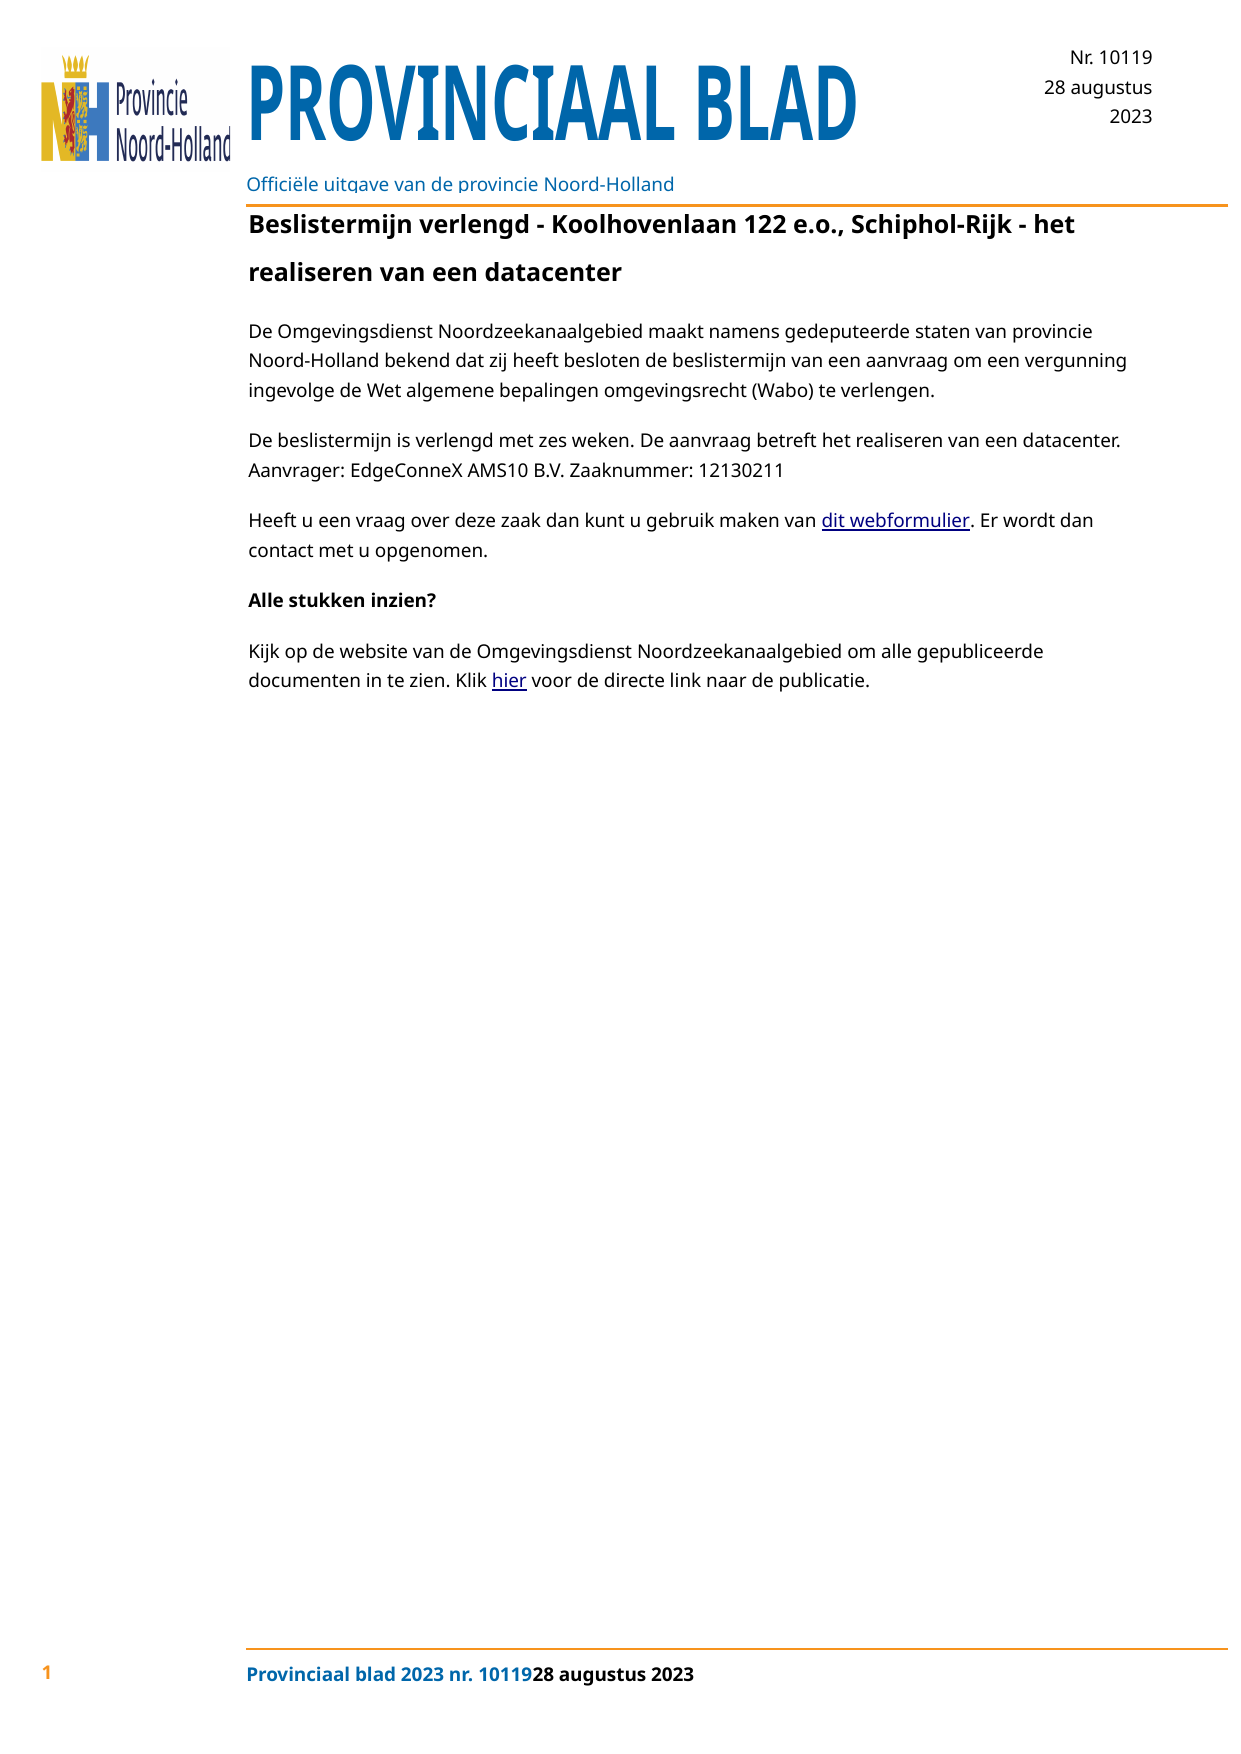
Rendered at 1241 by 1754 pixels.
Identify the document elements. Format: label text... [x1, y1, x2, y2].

text Kijk op de website van de Omgevingsdienst Noordzeekanaalgebied om alle gepubliceerde documenten in te zien. Klik hier voor de directe link naar de publicatie. [248, 638, 1152, 693]
text Beslistermijn verlengd - Koolhovenlaan 122 e.o., Schiphol-Rijk - het realiseren van een datacenter [248, 207, 1152, 288]
text De beslistermijn is verlengd met zes weken. De aanvraag betreft het realiseren van een datacenter. Aanvrager: EdgeConneX AMS10 B.V. Zaaknummer: 12130211 [248, 427, 1152, 483]
picture [41, 47, 231, 172]
text Heeft u een vraag over deze zaak dan kunt u gebruik maken van dit webformulier. Er wordt dan contact met u opgenomen. [248, 507, 1152, 563]
text Alle stukken inzien? [248, 587, 1152, 613]
text De Omgevingsdienst Noordzeekanaalgebied maakt namens gedeputeerde staten van provincie Noord-Holland bekend dat zij heeft besloten de beslistermijn van een aanvraag om een vergunning ingevolge de Wet algemene bepalingen omgevingsrecht (Wabo) te verlengen. [248, 318, 1152, 403]
